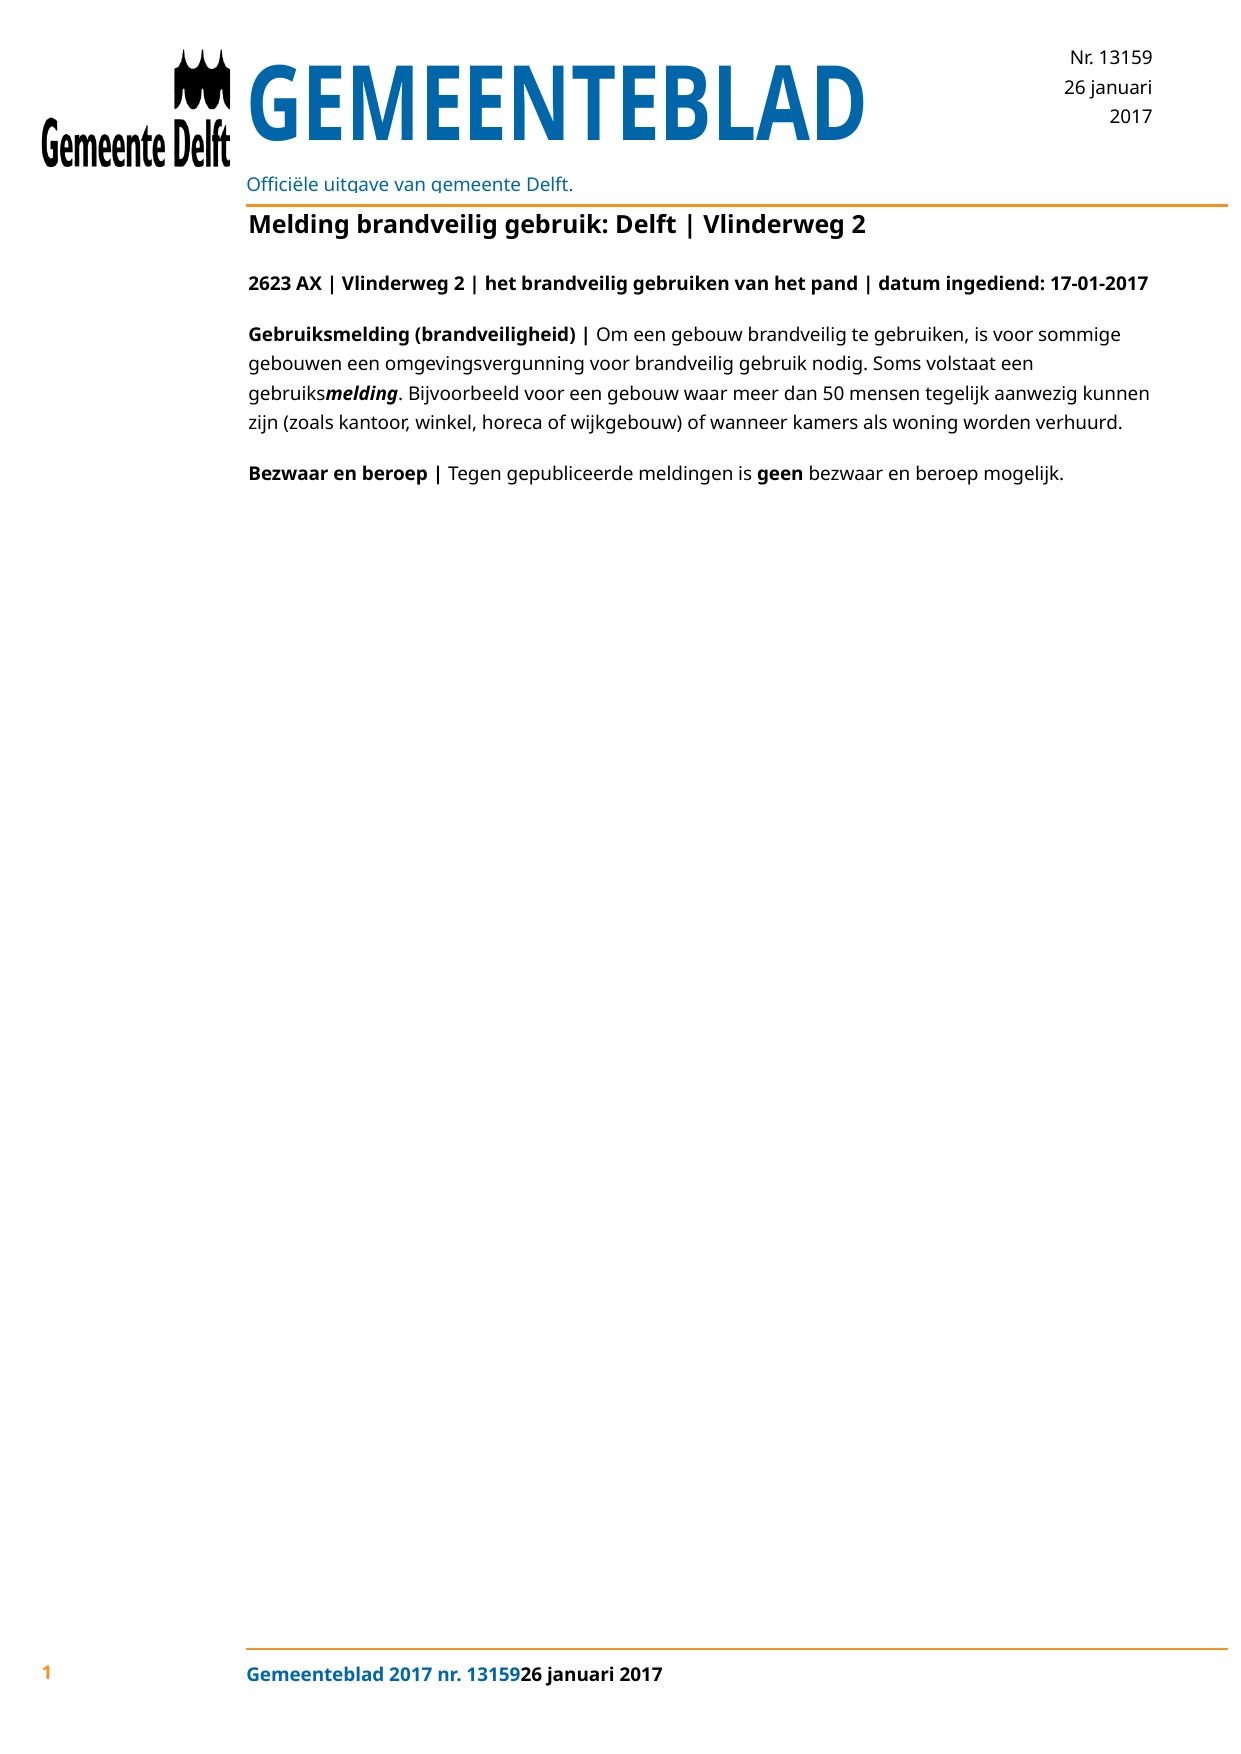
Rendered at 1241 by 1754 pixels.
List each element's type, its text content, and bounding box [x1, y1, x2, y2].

picture [41, 47, 231, 172]
text Gebruiksmelding (brandveiligheid) | Om een gebouw brandveilig te gebruiken, is voor sommige gebouwen een omgevingsvergunning voor brandveilig gebruik nodig. Soms volstaat een gebruiksmelding. Bijvoorbeeld voor een gebouw waar meer dan 50 mensen tegelijk aanwezig kunnen zijn (zoals kantoor, winkel, horeca of wijkgebouw) of wanneer kamers als woning worden verhuurd. [248, 321, 1152, 435]
text Bezwaar en beroep | Tegen gepubliceerde meldingen is geen bezwaar en beroep mogelijk. [248, 460, 1152, 486]
text Melding brandveilig gebruik: Delft | Vlinderweg 2 [248, 207, 1152, 241]
text 2623 AX | Vlinderweg 2 | het brandveilig gebruiken van het pand | datum ingediend: 17-01-2017 [248, 270, 1152, 296]
